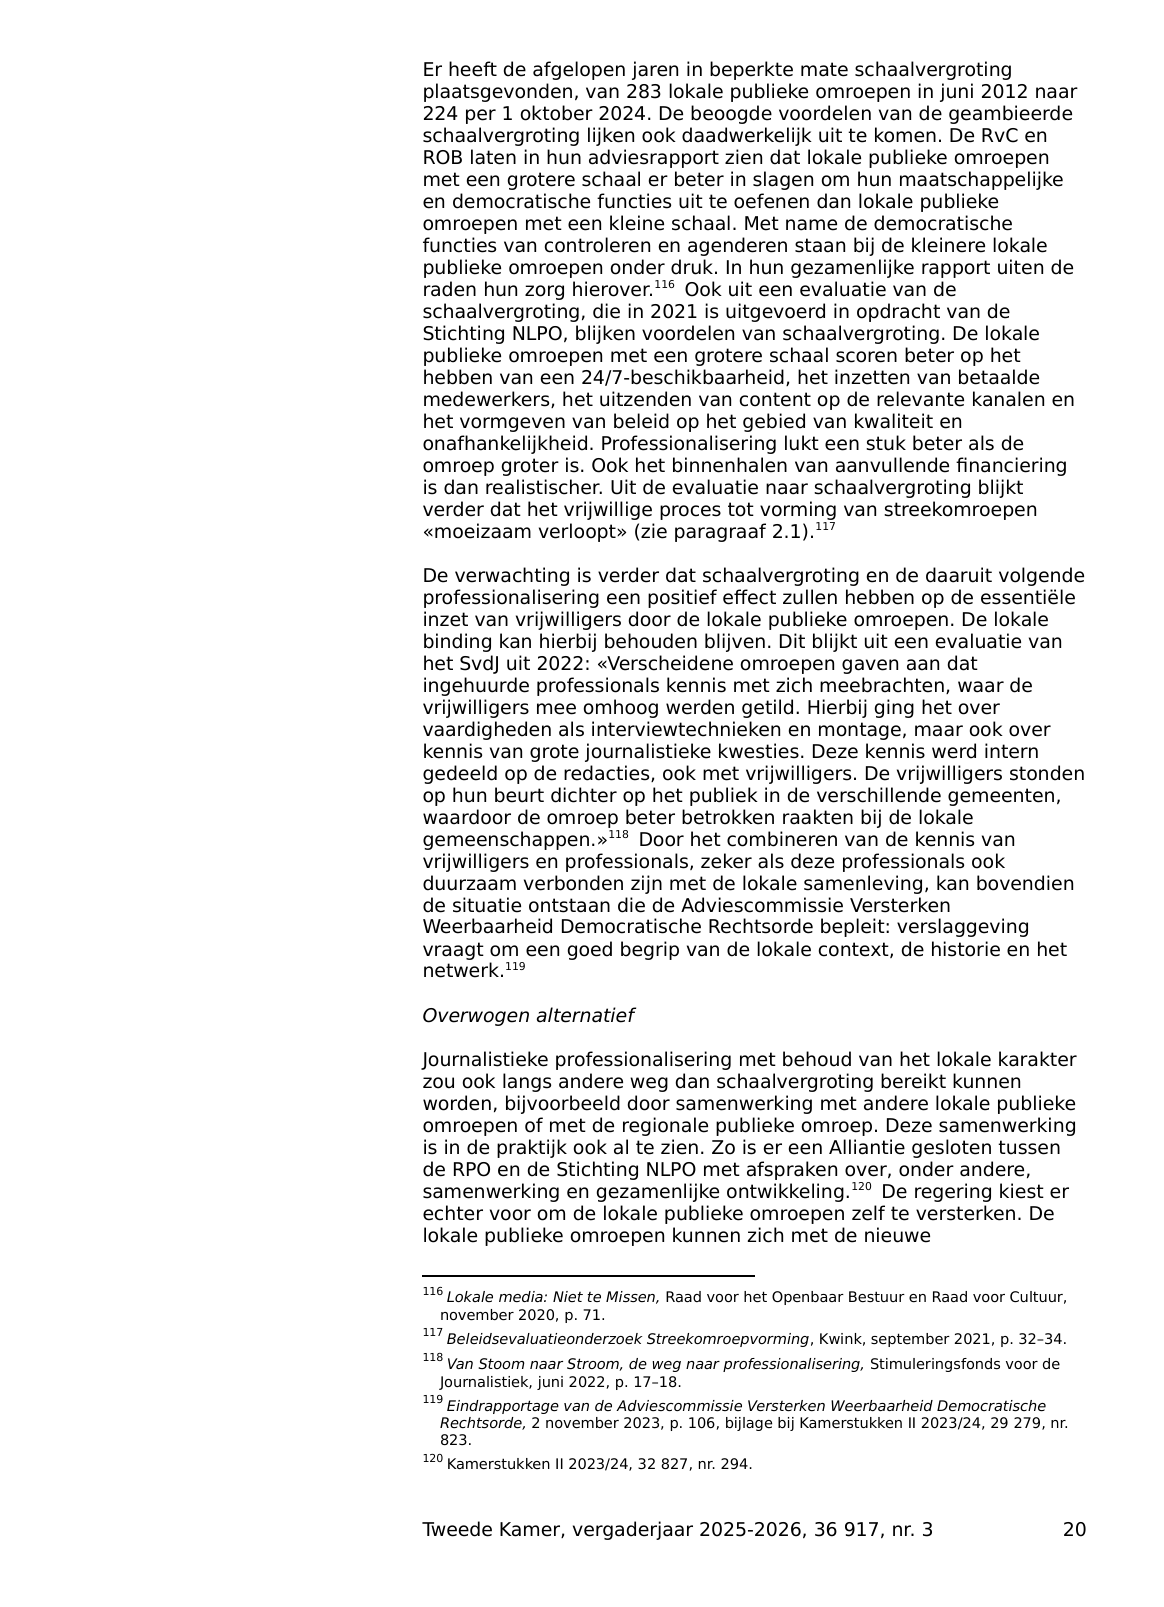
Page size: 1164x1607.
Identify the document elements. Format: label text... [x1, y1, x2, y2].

text Lokale media: Niet te Missen, Raad voor het Openbaar Bestuur en Raad voor Cultuur, november 2020, p. 71. [422, 1285, 1087, 1324]
text Er heeft de afgelopen jaren in beperkte mate schaalvergroting plaatsgevonden, van 283 lokale publieke omroepen in juni 2012 naar 224 per 1 oktober 2024. De beoogde voordelen van de geambieerde schaalvergroting lijken ook daadwerkelijk uit te komen. De RvC en ROB laten in hun adviesrapport zien dat lokale publieke omroepen met een grotere schaal er beter in slagen om hun maatschappelijke en democratische functies uit te oefenen dan lokale publieke omroepen met een kleine schaal. Met name de democratische functies van controleren en agenderen staan bij de kleinere lokale publieke omroepen onder druk. In hun gezamenlijke rapport uiten de raden hun zorg hierover. Ook uit een evaluatie van de schaalvergroting, die in 2021 is uitgevoerd in opdracht van de Stichting NLPO, blijken voordelen van schaalvergroting. De lokale publieke omroepen met een grotere schaal scoren beter op het hebben van een 24/7-beschikbaarheid, het inzetten van betaalde medewerkers, het uitzenden van content op de relevante kanalen en het vormgeven van beleid op het gebied van kwaliteit en onafhankelijkheid. Professionalisering lukt een stuk beter als de omroep groter is. Ook het binnenhalen van aanvullende financiering is dan realistischer. Uit de evaluatie naar schaalvergroting blijkt verder dat het vrijwillige proces tot vorming van streekomroepen «moeizaam verloopt» (zie paragraaf 2.1). [422, 59, 1087, 543]
text Eindrapportage van de Adviescommissie Versterken Weerbaarheid Democratische Rechtsorde, 2 november 2023, p. 106, bijlage bij Kamerstukken II 2023/24, 29 279, nr. 823. [422, 1393, 1087, 1449]
text Beleidsevaluatieonderzoek Streekomroepvorming, Kwink, september 2021, p. 32–34. [422, 1327, 1087, 1349]
text De verwachting is verder dat schaalvergroting en de daaruit volgende professionalisering een positief effect zullen hebben op de essentiële inzet van vrijwilligers door de lokale publieke omroepen. De lokale binding kan hierbij behouden blijven. Dit blijkt uit een evaluatie van het SvdJ uit 2022: «Verscheidene omroepen gaven aan dat ingehuurde professionals kennis met zich meebrachten, waar de vrijwilligers mee omhoog werden getild. Hierbij ging het over vaardigheden als interviewtechnieken en montage, maar ook over kennis van grote journalistieke kwesties. Deze kennis werd intern gedeeld op de redacties, ook met vrijwilligers. De vrijwilligers stonden op hun beurt dichter op het publiek in de verschillende gemeenten, waardoor de omroep beter betrokken raakten bij de lokale gemeenschappen.» Door het combineren van de kennis van vrijwilligers en professionals, zeker als deze professionals ook duurzaam verbonden zijn met de lokale samenleving, kan bovendien de situatie ontstaan die de Adviescommissie Versterken Weerbaarheid Democratische Rechtsorde bepleit: verslaggeving vraagt om een goed begrip van de lokale context, de historie en het netwerk. [422, 565, 1087, 982]
text Kamerstukken II 2023/24, 32 827, nr. 294. [422, 1452, 1087, 1474]
subtitle Overwogen alternatief [422, 1004, 1087, 1027]
text Journalistieke professionalisering met behoud van het lokale karakter zou ook langs andere weg dan schaalvergroting bereikt kunnen worden, bijvoorbeeld door samenwerking met andere lokale publieke omroepen of met de regionale publieke omroep. Deze samenwerking is in de praktijk ook al te zien. Zo is er een Alliantie gesloten tussen de RPO en de Stichting NLPO met afspraken over, onder andere, samenwerking en gezamenlijke ontwikkeling. De regering kiest er echter voor om de lokale publieke omroepen zelf te versterken. De lokale publieke omroepen kunnen zich met de nieuwe [422, 1049, 1087, 1247]
text Van Stoom naar Stroom, de weg naar professionalisering, Stimuleringsfonds voor de Journalistiek, juni 2022, p. 17–18. [422, 1352, 1087, 1391]
